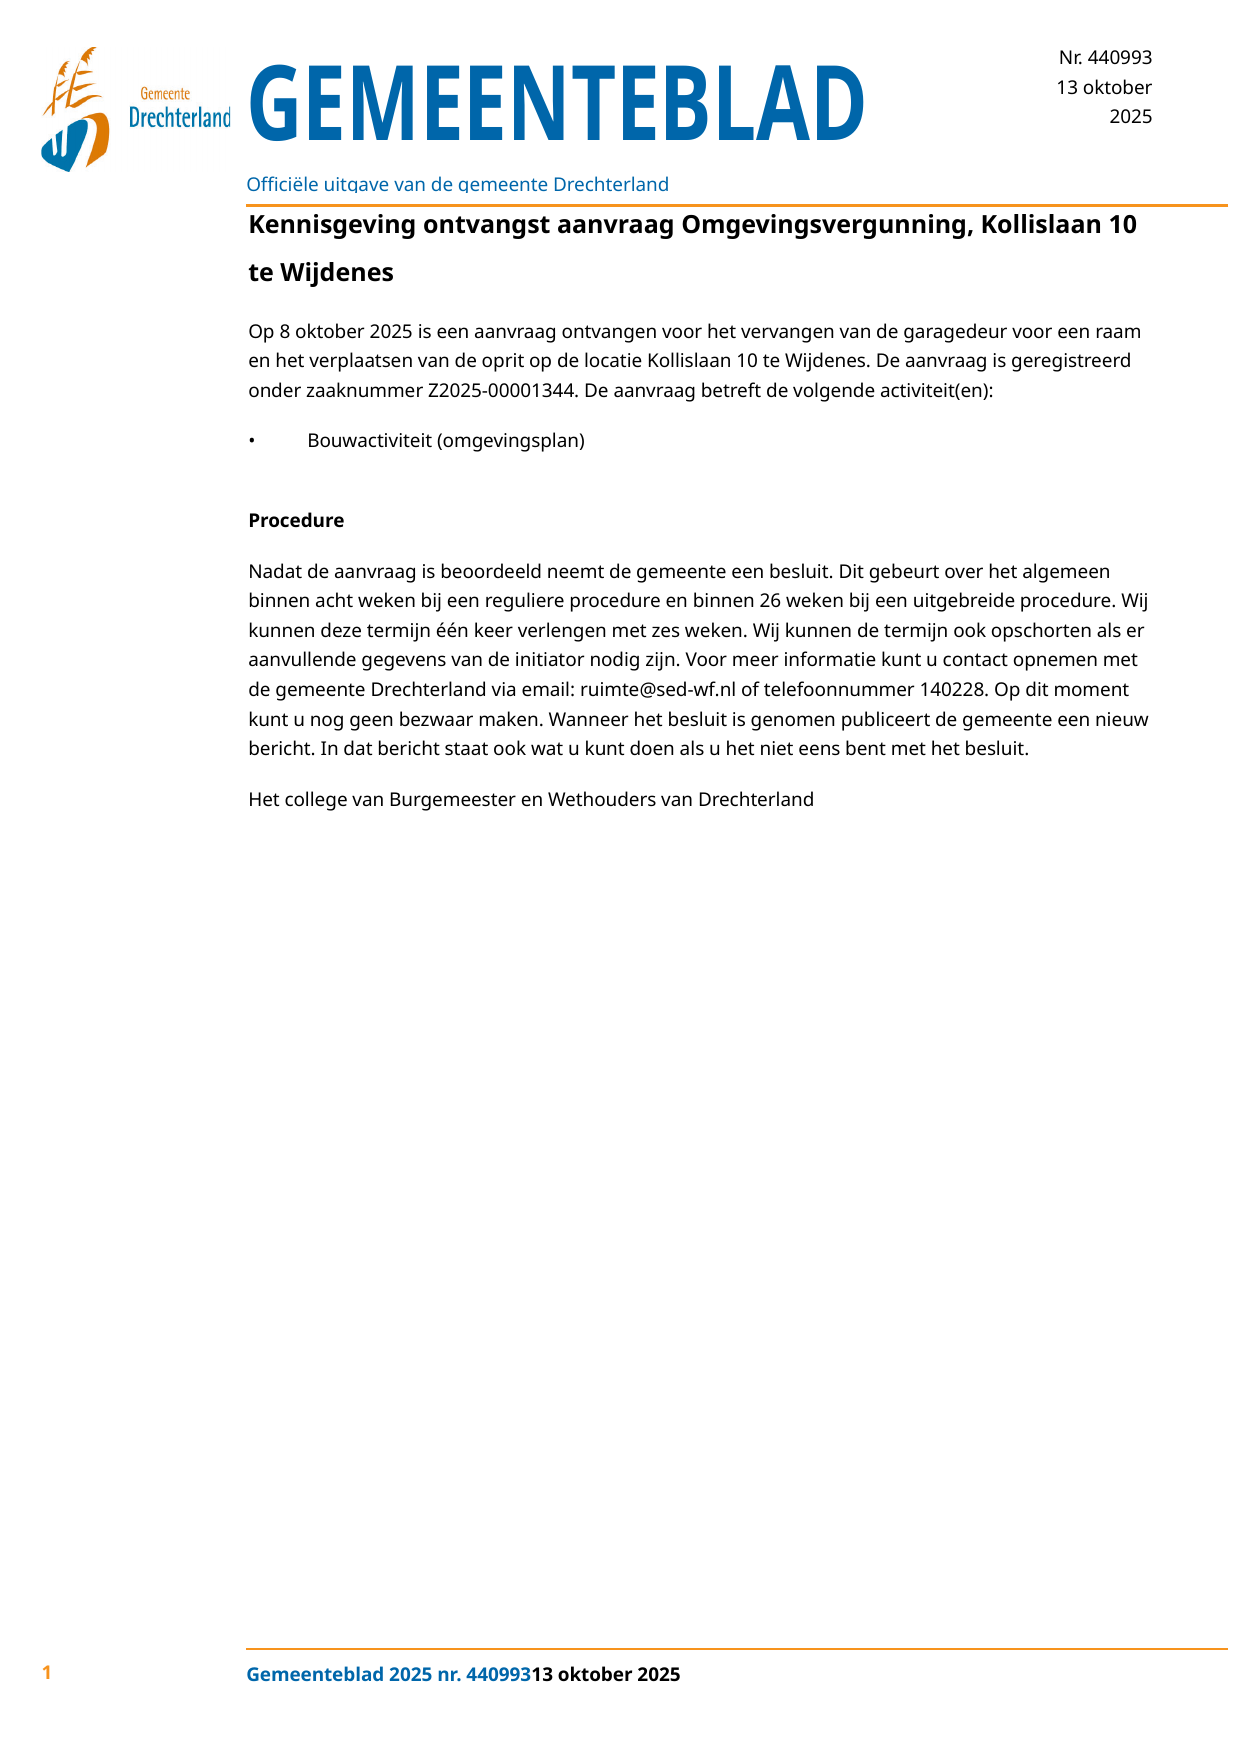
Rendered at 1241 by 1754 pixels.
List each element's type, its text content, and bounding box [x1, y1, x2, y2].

picture [41, 47, 231, 172]
picture [226, 115, 231, 124]
text Het college van Burgemeester en Wethouders van Drechterland [248, 786, 1152, 812]
picture [41, 158, 64, 172]
text Procedure [248, 507, 1152, 533]
text Op 8 oktober 2025 is een aanvraag ontvangen voor het vervangen van de garagedeur voor een raam en het verplaatsen van de oprit op de locatie Kollislaan 10 te Wijdenes. De aanvraag is geregistreerd onder zaaknummer Z2025-00001344. De aanvraag betreft de volgende activiteit(en): [248, 318, 1152, 403]
text Nadat de aanvraag is beoordeeld neemt de gemeente een besluit. Dit gebeurt over het algemeen binnen acht weken bij een reguliere procedure en binnen 26 weken bij een uitgebreide procedure. Wij kunnen deze termijn één keer verlengen met zes weken. Wij kunnen de termijn ook opschorten als er aanvullende gegevens van de initiator nodig zijn. Voor meer informatie kunt u contact opnemen met de gemeente Drechterland via email: ruimte@sed-wf.nl of telefoonnummer 140228. Op dit moment kunt u nog geen bezwaar maken. Wanneer het besluit is genomen publiceert de gemeente een nieuw bericht. In dat bericht staat ook wat u kunt doen als u het niet eens bent met het besluit. [248, 558, 1152, 761]
list Bouwactiviteit (omgevingsplan) [248, 427, 1152, 453]
text Kennisgeving ontvangst aanvraag Omgevingsvergunning, Kollislaan 10 te Wijdenes [248, 207, 1152, 288]
